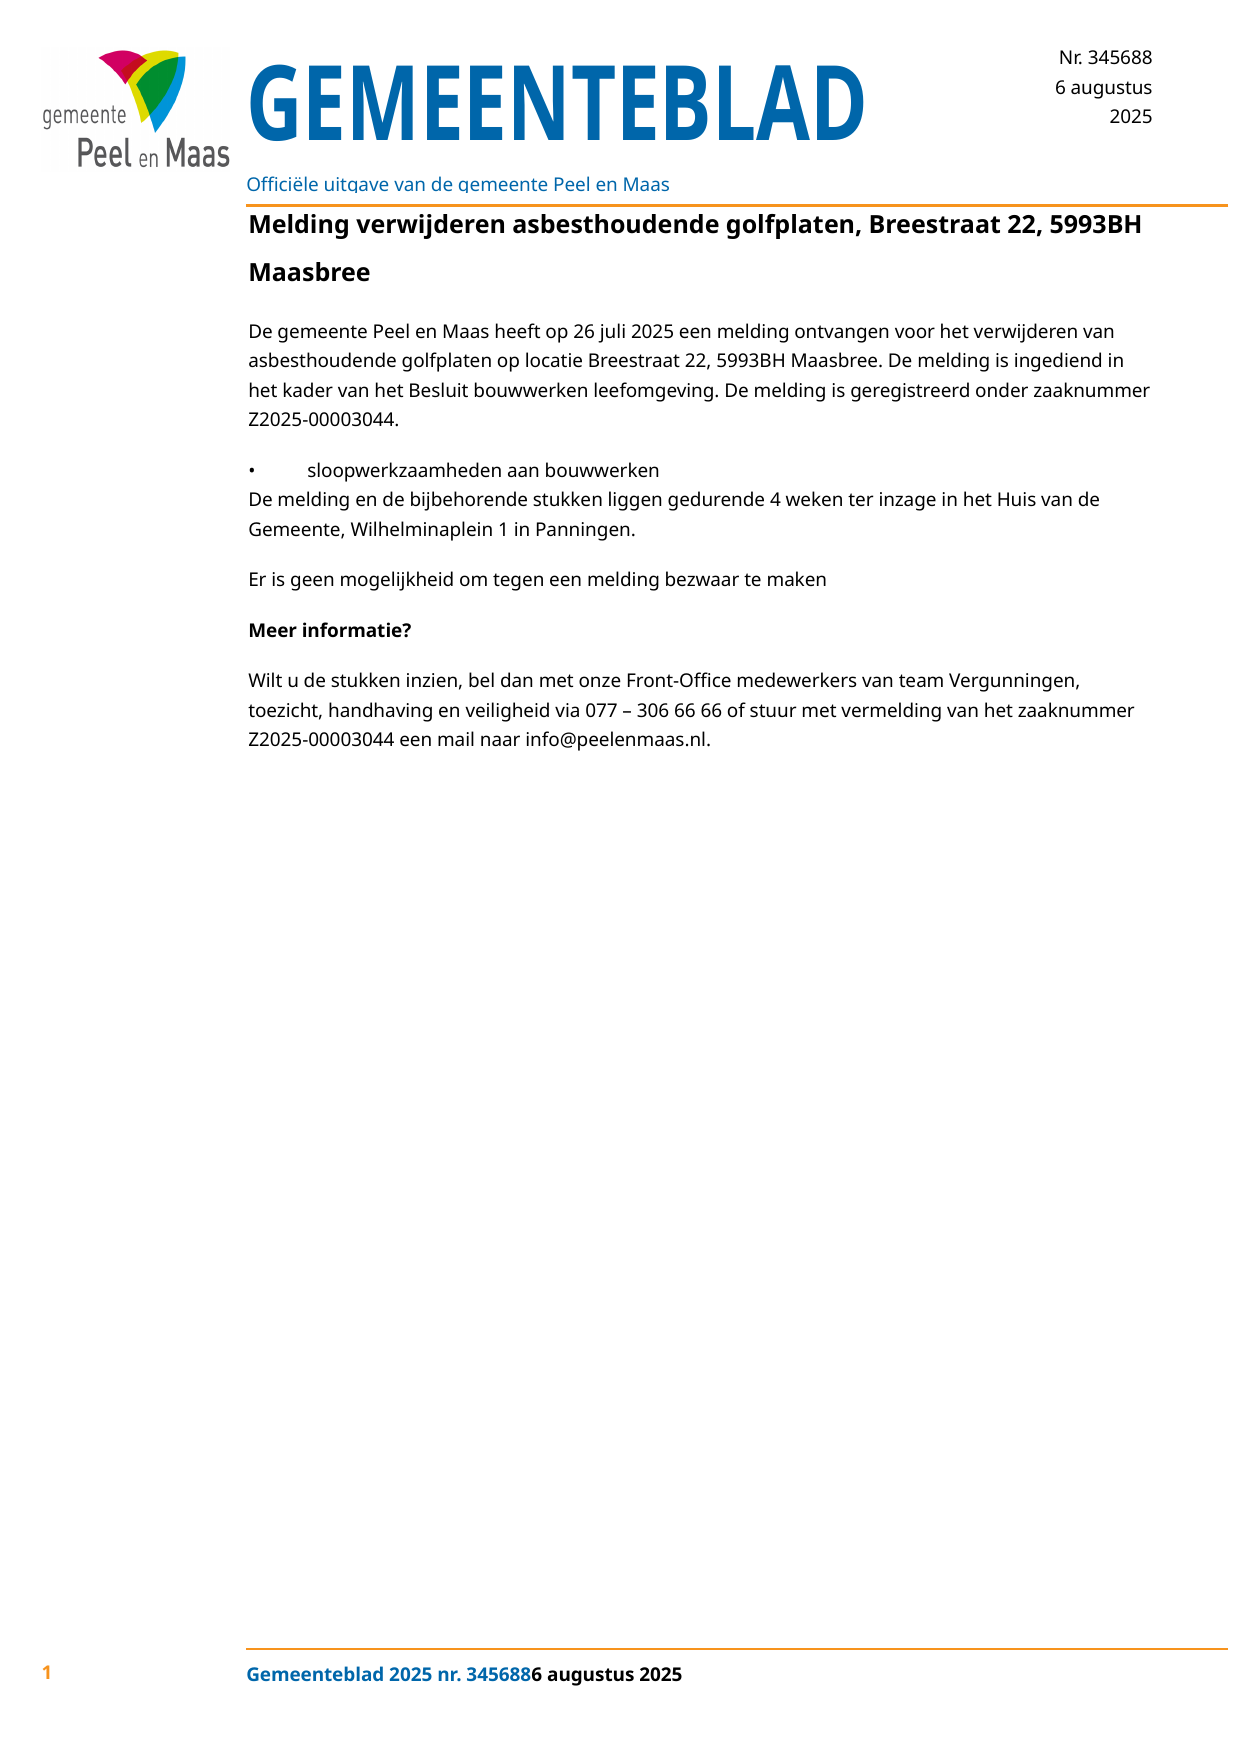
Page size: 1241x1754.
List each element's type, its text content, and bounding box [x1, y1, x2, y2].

text Melding verwijderen asbesthoudende golfplaten, Breestraat 22, 5993BH Maasbree [248, 207, 1152, 288]
list sloopwerkzaamheden aan bouwwerken [248, 457, 1152, 483]
text Meer informatie? [248, 617, 1152, 643]
picture [41, 47, 231, 172]
text Wilt u de stukken inzien, bel dan met onze Front-Office medewerkers van team Vergunningen, toezicht, handhaving en veiligheid via 077 – 306 66 66 of stuur met vermelding van het zaaknummer Z2025-00003044 een mail naar info@peelenmaas.nl. [248, 667, 1152, 752]
text De melding en de bijbehorende stukken liggen gedurende 4 weken ter inzage in het Huis van de Gemeente, Wilhelminaplein 1 in Panningen. [248, 487, 1152, 542]
text Er is geen mogelijkheid om tegen een melding bezwaar te maken [248, 567, 1152, 592]
text De gemeente Peel en Maas heeft op 26 juli 2025 een melding ontvangen voor het verwijderen van asbesthoudende golfplaten op locatie Breestraat 22, 5993BH Maasbree. De melding is ingediend in het kader van het Besluit bouwwerken leefomgeving. De melding is geregistreerd onder zaaknummer Z2025-00003044. [248, 318, 1152, 432]
